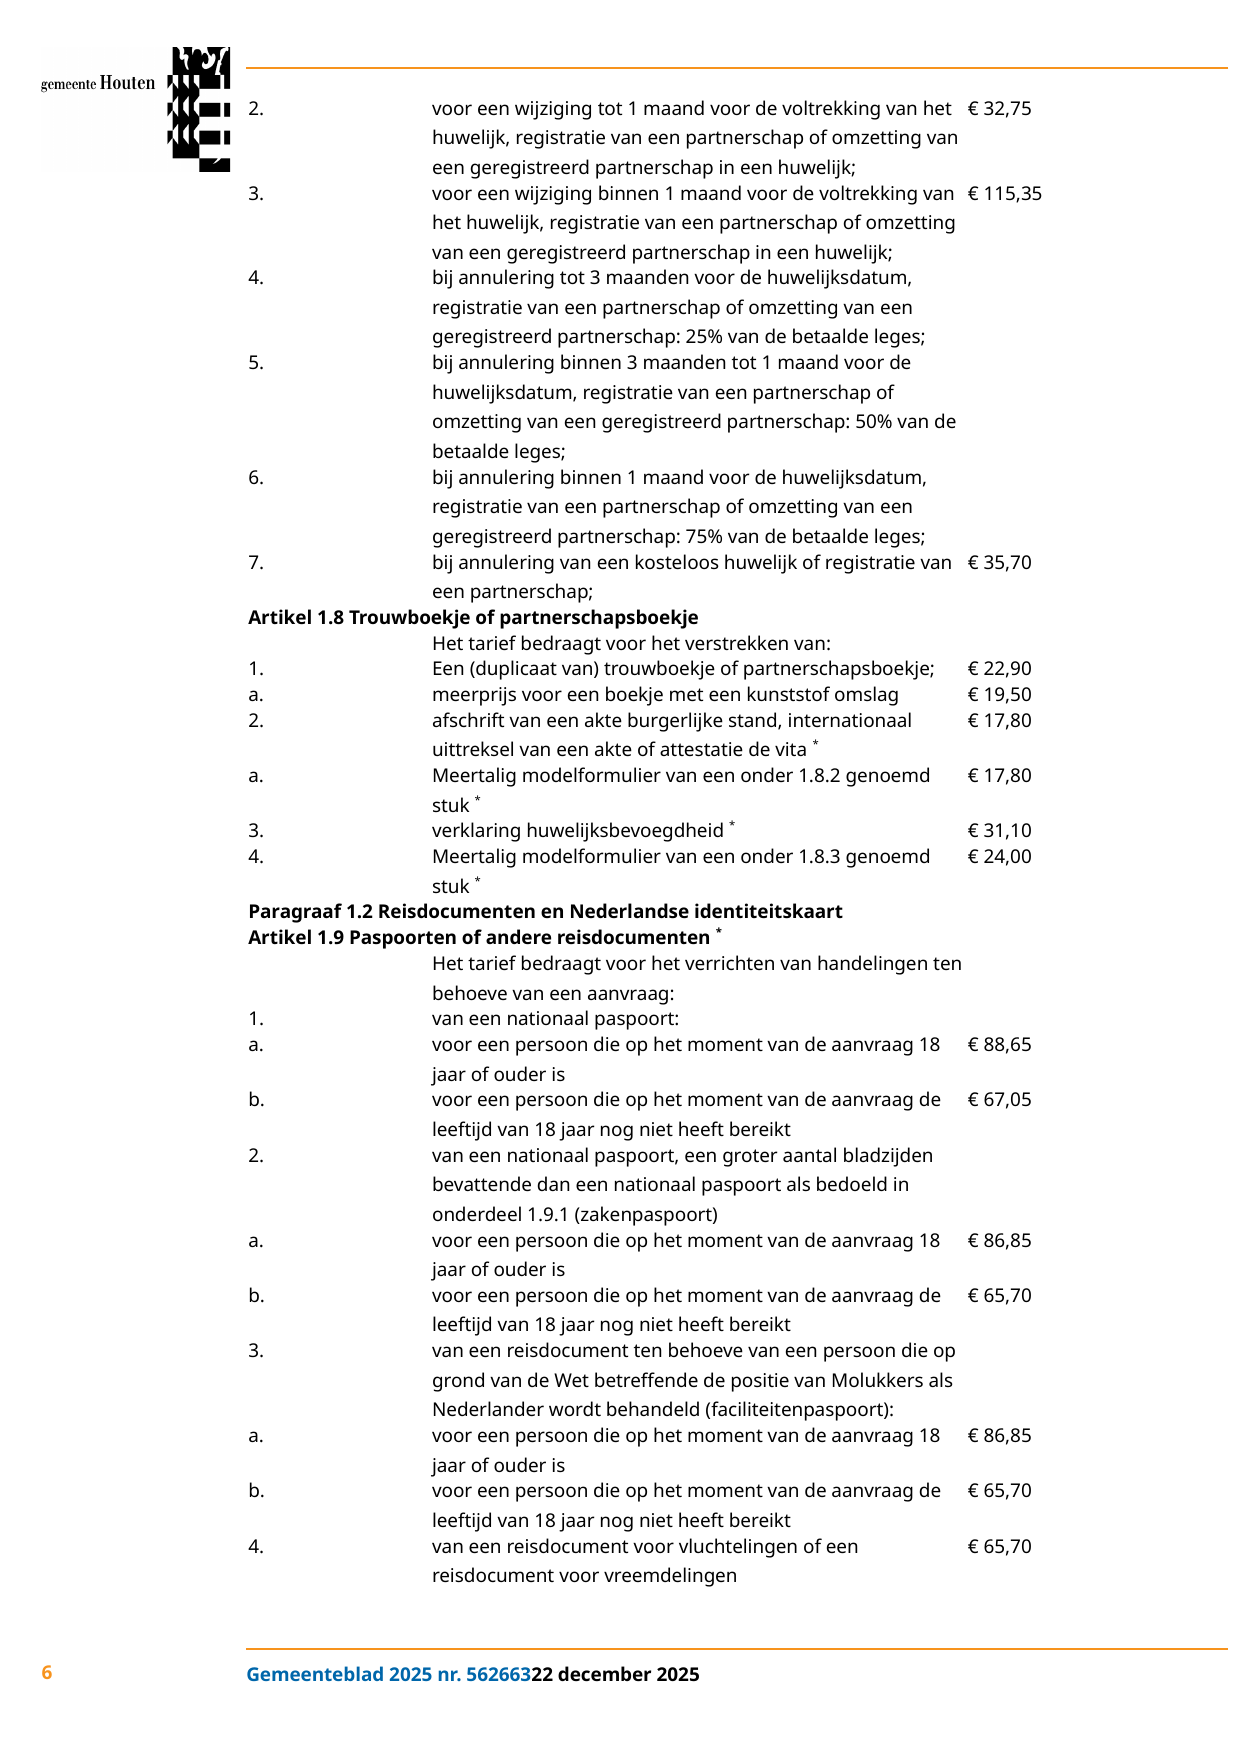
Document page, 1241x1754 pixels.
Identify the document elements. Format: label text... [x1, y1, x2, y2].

table_cell Artikel 1.8 Trouwboekje of partnerschapsboekje [248, 604, 1152, 630]
table_cell afschrift van een akte burgerlijke stand, internationaal uittreksel van een akte of attestatie de vita * [432, 707, 968, 762]
table_cell € 86,85 [968, 1227, 1152, 1282]
table_cell van een nationaal paspoort: [432, 1006, 968, 1031]
table_cell € 32,75 [968, 95, 1152, 180]
table_cell 3. [248, 818, 432, 843]
table_cell meerprijs voor een boekje met een kunststof omslag [432, 681, 968, 707]
table_cell voor een persoon die op het moment van de aanvraag 18 jaar of ouder is [432, 1031, 968, 1087]
table_cell [248, 950, 432, 1006]
table_cell [968, 630, 1152, 656]
table_cell € 115,35 [968, 180, 1152, 264]
table_cell bij annulering tot 3 maanden voor de huwelijksdatum, registratie van een partnerschap of omzetting van een geregistreerd partnerschap: 25% van de betaalde leges; [432, 265, 968, 349]
table_cell van een nationaal paspoort, een groter aantal bladzijden bevattende dan een nationaal paspoort als bedoeld in onderdeel 1.9.1 (zakenpaspoort) [432, 1142, 968, 1227]
table_cell voor een persoon die op het moment van de aanvraag de leeftijd van 18 jaar nog niet heeft bereikt [432, 1282, 968, 1337]
table_cell van een reisdocument voor vluchtelingen of een reisdocument voor vreemdelingen [432, 1533, 968, 1588]
table_cell a. [248, 681, 432, 707]
table_cell bij annulering binnen 3 maanden tot 1 maand voor de huwelijksdatum, registratie van een partnerschap of omzetting van een geregistreerd partnerschap: 50% van de betaalde leges; [432, 350, 968, 464]
table_cell 5. [248, 350, 432, 464]
table_cell € 65,70 [968, 1478, 1152, 1533]
table_cell 3. [248, 180, 432, 264]
table_cell 2. [248, 707, 432, 762]
table_cell voor een persoon die op het moment van de aanvraag 18 jaar of ouder is [432, 1422, 968, 1478]
table_cell 3. [248, 1338, 432, 1422]
table_cell voor een persoon die op het moment van de aanvraag de leeftijd van 18 jaar nog niet heeft bereikt [432, 1478, 968, 1533]
table_cell voor een persoon die op het moment van de aanvraag 18 jaar of ouder is [432, 1227, 968, 1282]
table_cell € 17,80 [968, 763, 1152, 818]
table_cell 2. [248, 95, 432, 180]
table_cell 4. [248, 844, 432, 899]
table_cell verklaring huwelijksbevoegdheid * [432, 818, 968, 843]
table_cell bij annulering binnen 1 maand voor de huwelijksdatum, registratie van een partnerschap of omzetting van een geregistreerd partnerschap: 75% van de betaalde leges; [432, 464, 968, 549]
table_cell 1. [248, 656, 432, 681]
table_cell € 31,10 [968, 818, 1152, 843]
table_cell [968, 265, 1152, 349]
table_cell voor een wijziging binnen 1 maand voor de voltrekking van het huwelijk, registratie van een partnerschap of omzetting van een geregistreerd partnerschap in een huwelijk; [432, 180, 968, 264]
table_cell 4. [248, 1533, 432, 1588]
table_cell Meertalig modelformulier van een onder 1.8.3 genoemd stuk * [432, 844, 968, 899]
table_cell € 65,70 [968, 1282, 1152, 1337]
table_cell [968, 464, 1152, 549]
table_cell [968, 350, 1152, 464]
table_cell bij annulering van een kosteloos huwelijk of registratie van een partnerschap; [432, 549, 968, 604]
table_cell voor een wijziging tot 1 maand voor de voltrekking van het huwelijk, registratie van een partnerschap of omzetting van een geregistreerd partnerschap in een huwelijk; [432, 95, 968, 180]
table_cell € 67,05 [968, 1087, 1152, 1142]
table_cell a. [248, 1227, 432, 1282]
table_cell van een reisdocument ten behoeve van een persoon die op grond van de Wet betreffende de positie van Molukkers als Nederlander wordt behandeld (faciliteitenpaspoort): [432, 1338, 968, 1422]
table_cell 4. [248, 265, 432, 349]
table_cell € 22,90 [968, 656, 1152, 681]
table_cell € 86,85 [968, 1422, 1152, 1478]
table_cell b. [248, 1282, 432, 1337]
table_cell [968, 1006, 1152, 1031]
table_cell a. [248, 763, 432, 818]
table_cell Het tarief bedraagt voor het verrichten van handelingen ten behoeve van een aanvraag: [432, 950, 968, 1006]
table_cell [968, 950, 1152, 1006]
table_cell a. [248, 1422, 432, 1478]
table_cell b. [248, 1478, 432, 1533]
table_cell 7. [248, 549, 432, 604]
picture [41, 47, 231, 172]
table_cell 6. [248, 464, 432, 549]
table_cell Paragraaf 1.2 Reisdocumenten en Nederlandse identiteitskaart [248, 899, 1152, 924]
table_cell Het tarief bedraagt voor het verstrekken van: [432, 630, 968, 656]
table_cell € 17,80 [968, 707, 1152, 762]
table_cell € 24,00 [968, 844, 1152, 899]
table_cell € 88,65 [968, 1031, 1152, 1087]
table_cell voor een persoon die op het moment van de aanvraag de leeftijd van 18 jaar nog niet heeft bereikt [432, 1087, 968, 1142]
table_cell b. [248, 1087, 432, 1142]
table_cell € 19,50 [968, 681, 1152, 707]
table_cell [248, 630, 432, 656]
table_cell Artikel 1.9 Paspoorten of andere reisdocumenten * [248, 925, 1152, 950]
table_cell 1. [248, 1006, 432, 1031]
table_cell Meertalig modelformulier van een onder 1.8.2 genoemd stuk * [432, 763, 968, 818]
table_cell Een (duplicaat van) trouwboekje of partnerschapsboekje; [432, 656, 968, 681]
table_cell 2. [248, 1142, 432, 1227]
table_cell € 35,70 [968, 549, 1152, 604]
table_cell € 65,70 [968, 1533, 1152, 1588]
table_cell [968, 1338, 1152, 1422]
table_cell a. [248, 1031, 432, 1087]
table_cell [968, 1142, 1152, 1227]
